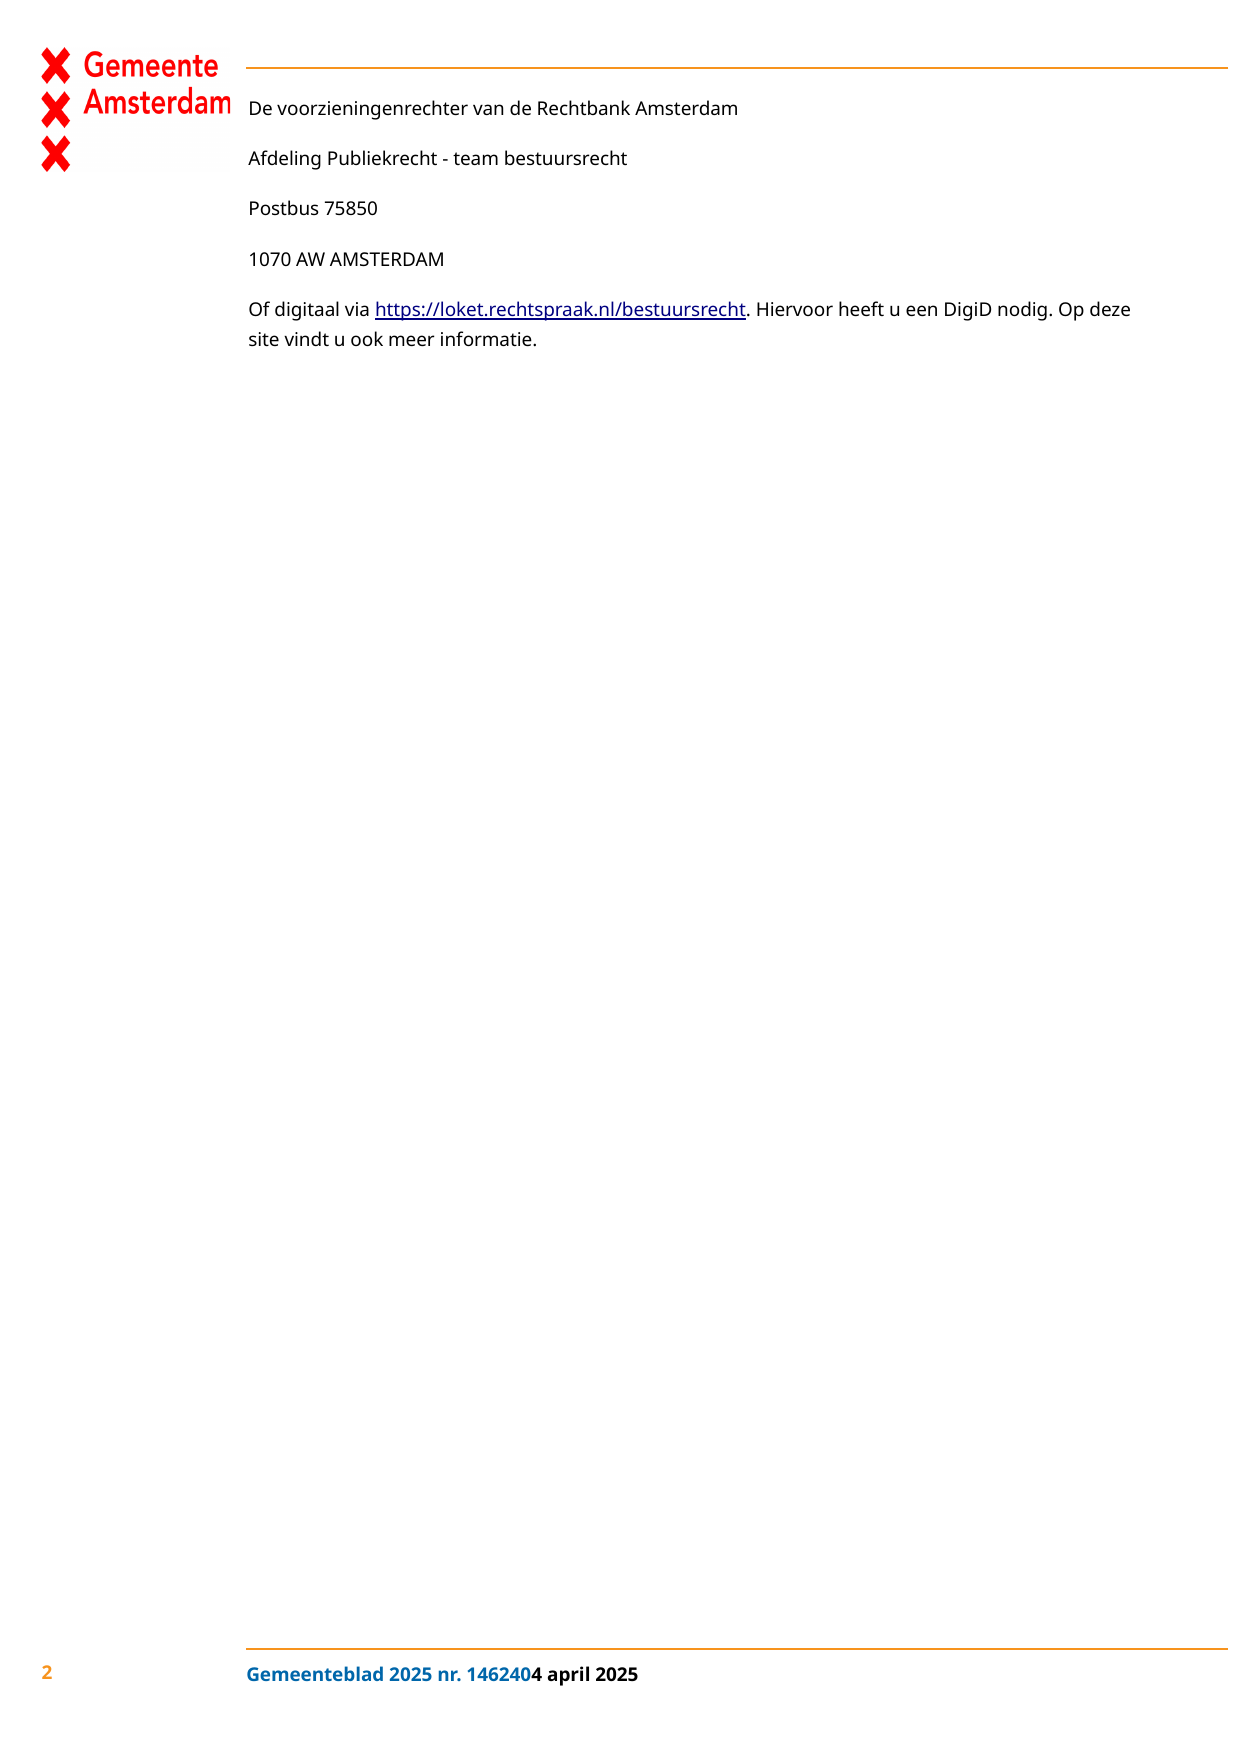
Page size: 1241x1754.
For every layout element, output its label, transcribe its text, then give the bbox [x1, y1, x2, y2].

text 1070 AW AMSTERDAM [248, 246, 1152, 272]
text De voorzieningenrechter van de Rechtbank Amsterdam [248, 95, 1152, 121]
text Postbus 75850 [248, 196, 1152, 221]
picture [41, 47, 231, 172]
text Of digitaal via https://loket.rechtspraak.nl/bestuursrecht. Hiervoor heeft u een DigiD nodig. Op deze site vindt u ook meer informatie. [248, 296, 1152, 352]
text Afdeling Publiekrecht - team bestuursrecht [248, 145, 1152, 171]
